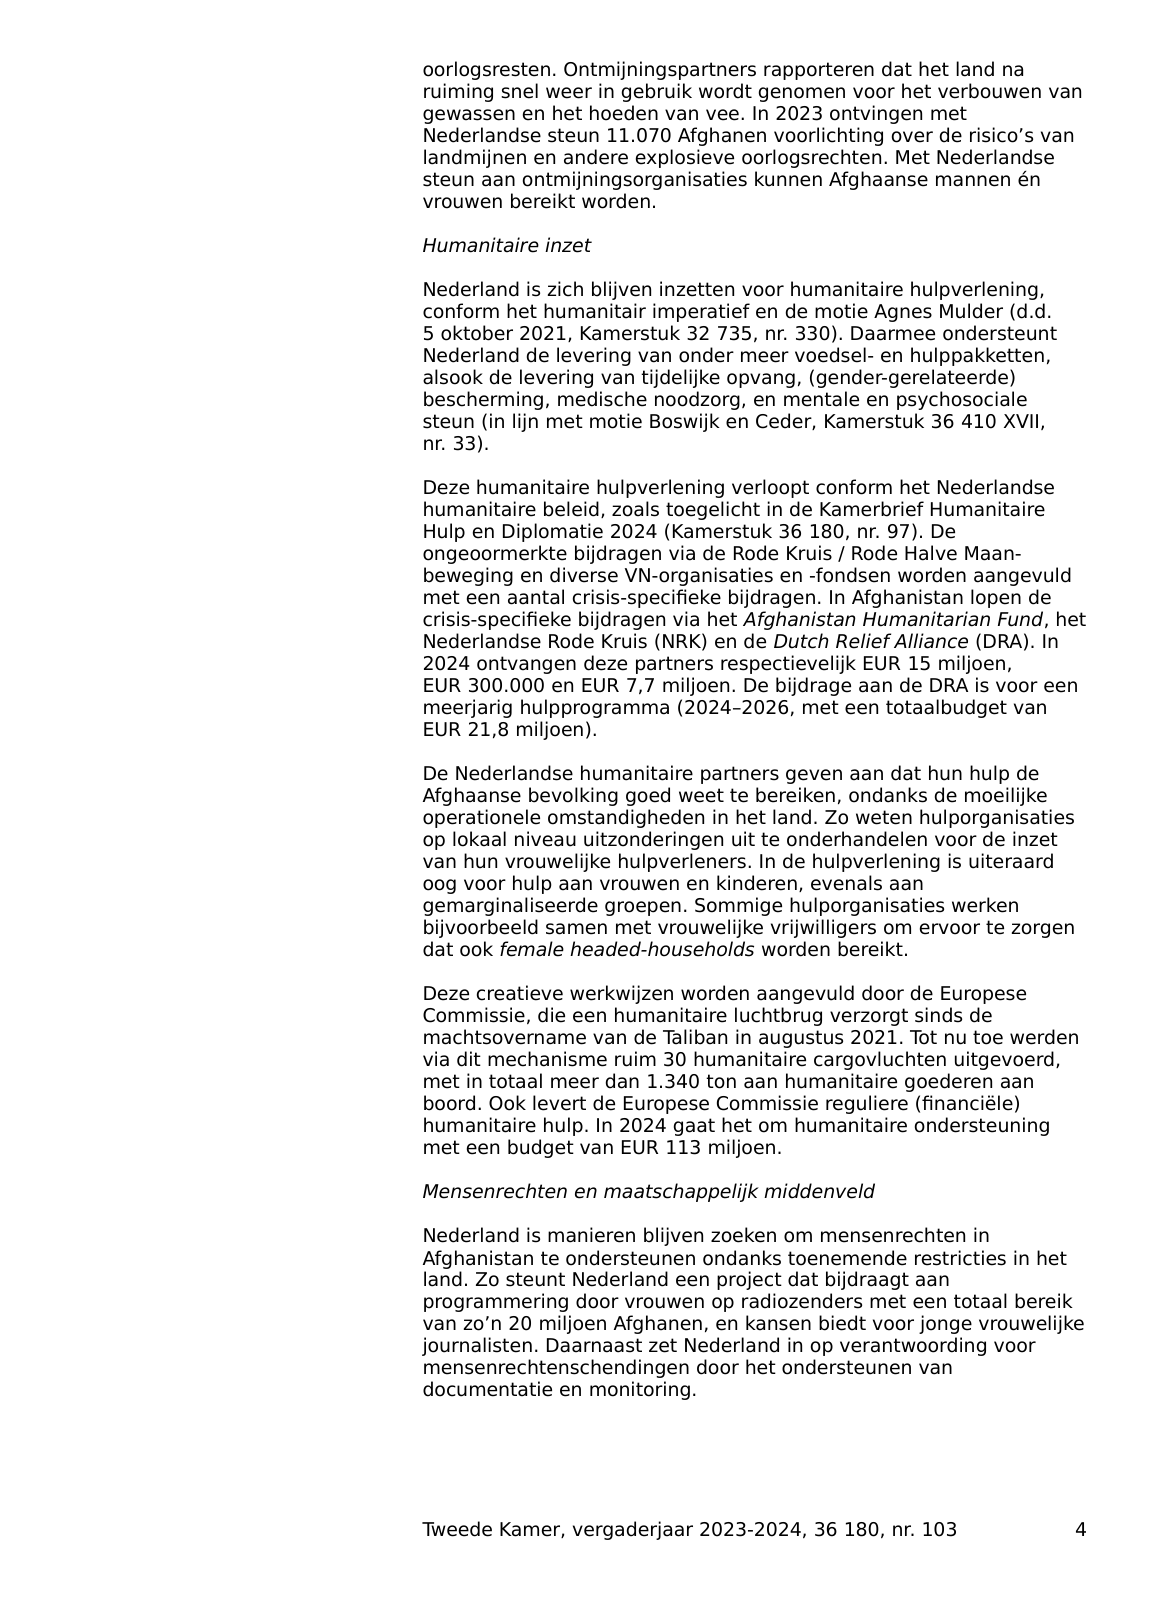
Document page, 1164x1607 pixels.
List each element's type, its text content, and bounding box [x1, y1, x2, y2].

text Nederland is zich blijven inzetten voor humanitaire hulpverlening, conform het humanitair imperatief en de motie Agnes Mulder (d.d. 5 oktober 2021, Kamerstuk 32 735, nr. 330). Daarmee ondersteunt Nederland de levering van onder meer voedsel- en hulppakketten, alsook de levering van tijdelijke opvang, (gender-gerelateerde) bescherming, medische noodzorg, en mentale en psychosociale steun (in lijn met motie Boswijk en Ceder, Kamerstuk 36 410 XVII, nr. 33). [422, 279, 1087, 455]
text Nederland is manieren blijven zoeken om mensenrechten in Afghanistan te ondersteunen ondanks toenemende restricties in het land. Zo steunt Nederland een project dat bijdraagt aan programmering door vrouwen op radiozenders met een totaal bereik van zo’n 20 miljoen Afghanen, en kansen biedt voor jonge vrouwelijke journalisten. Daarnaast zet Nederland in op verantwoording voor mensenrechtenschendingen door het ondersteunen van documentatie en monitoring. [422, 1225, 1087, 1401]
text Deze creatieve werkwijzen worden aangevuld door de Europese Commissie, die een humanitaire luchtbrug verzorgt sinds de machtsovername van de Taliban in augustus 2021. Tot nu toe werden via dit mechanisme ruim 30 humanitaire cargovluchten uitgevoerd, met in totaal meer dan 1.340 ton aan humanitaire goederen aan boord. Ook levert de Europese Commissie reguliere (financiële) humanitaire hulp. In 2024 gaat het om humanitaire ondersteuning met een budget van EUR 113 miljoen. [422, 983, 1087, 1159]
subtitle Humanitaire inzet [422, 235, 1087, 257]
text Deze humanitaire hulpverlening verloopt conform het Nederlandse humanitaire beleid, zoals toegelicht in de Kamerbrief Humanitaire Hulp en Diplomatie 2024 (Kamerstuk 36 180, nr. 97). De ongeoormerkte bijdragen via de Rode Kruis / Rode Halve Maan-beweging en diverse VN-organisaties en -fondsen worden aangevuld met een aantal crisis-specifieke bijdragen. In Afghanistan lopen de crisis-specifieke bijdragen via het Afghanistan Humanitarian Fund, het Nederlandse Rode Kruis (NRK) en de Dutch Relief Alliance (DRA). In 2024 ontvangen deze partners respectievelijk EUR 15 miljoen, EUR 300.000 en EUR 7,7 miljoen. De bijdrage aan de DRA is voor een meerjarig hulpprogramma (2024–2026, met een totaalbudget van EUR 21,8 miljoen). [422, 477, 1087, 741]
text oorlogsresten. Ontmijningspartners rapporteren dat het land na ruiming snel weer in gebruik wordt genomen voor het verbouwen van gewassen en het hoeden van vee. In 2023 ontvingen met Nederlandse steun 11.070 Afghanen voorlichting over de risico’s van landmijnen en andere explosieve oorlogsrechten. Met Nederlandse steun aan ontmijningsorganisaties kunnen Afghaanse mannen én vrouwen bereikt worden. [422, 59, 1087, 213]
subtitle Mensenrechten en maatschappelijk middenveld [422, 1181, 1087, 1203]
text De Nederlandse humanitaire partners geven aan dat hun hulp de Afghaanse bevolking goed weet te bereiken, ondanks de moeilijke operationele omstandigheden in het land. Zo weten hulporganisaties op lokaal niveau uitzonderingen uit te onderhandelen voor de inzet van hun vrouwelijke hulpverleners. In de hulpverlening is uiteraard oog voor hulp aan vrouwen en kinderen, evenals aan gemarginaliseerde groepen. Sommige hulporganisaties werken bijvoorbeeld samen met vrouwelijke vrijwilligers om ervoor te zorgen dat ook female headed-households worden bereikt. [422, 763, 1087, 961]
